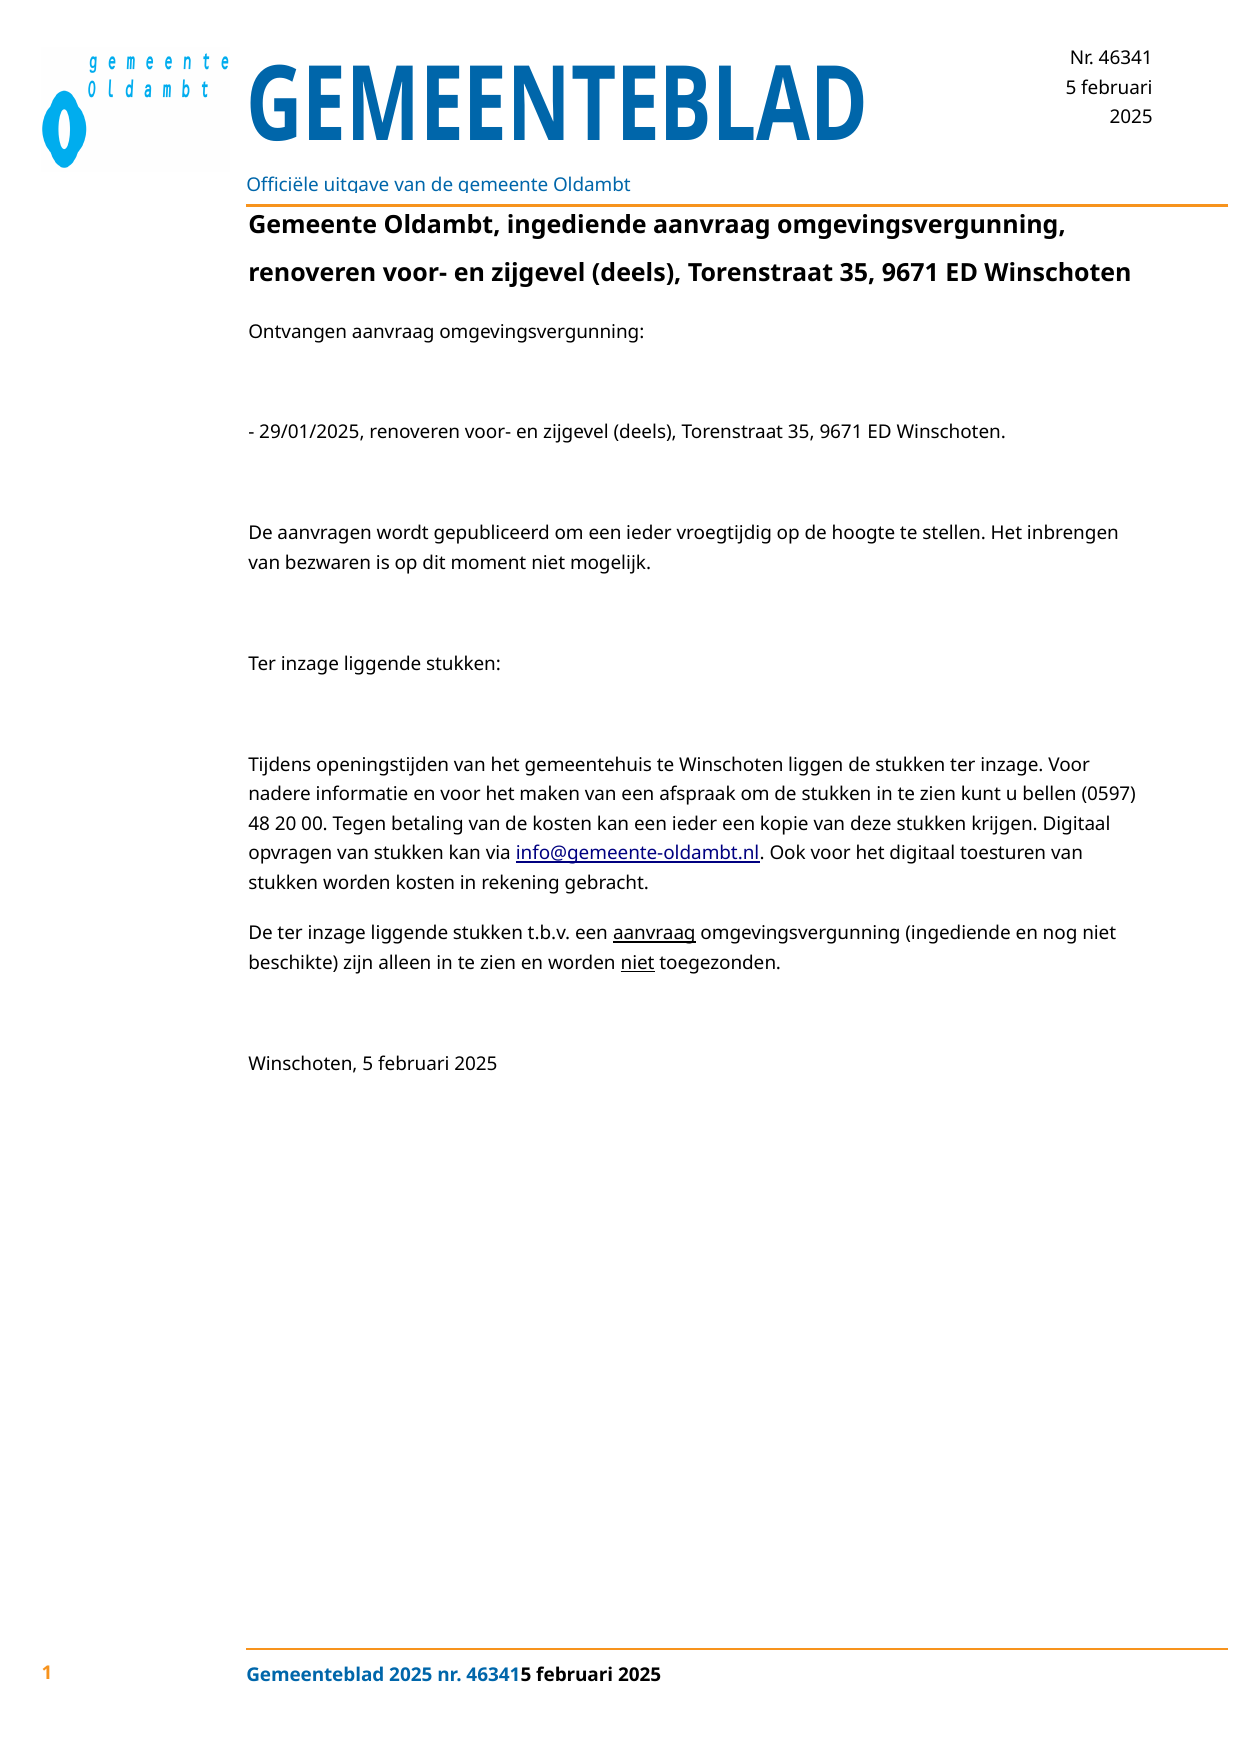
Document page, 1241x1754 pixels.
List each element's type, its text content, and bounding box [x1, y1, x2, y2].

text - 29/01/2025, renoveren voor- en zijgevel (deels), Torenstraat 35, 9671 ED Winschoten. [248, 419, 1152, 444]
text Winschoten, 5 februari 2025 [248, 1050, 1152, 1076]
text Ontvangen aanvraag omgevingsvergunning: [248, 318, 1152, 344]
text Ter inzage liggende stukken: [248, 650, 1152, 676]
text Gemeente Oldambt, ingediende aanvraag omgevingsvergunning, renoveren voor- en zijgevel (deels), Torenstraat 35, 9671 ED Winschoten [248, 207, 1152, 288]
picture [41, 47, 231, 172]
text De aanvragen wordt gepubliceerd om een ieder vroegtijdig op de hoogte te stellen. Het inbrengen van bezwaren is op dit moment niet mogelijk. [248, 519, 1152, 575]
text Tijdens openingstijden van het gemeentehuis te Winschoten liggen de stukken ter inzage. Voor nadere informatie en voor het maken van een afspraak om de stukken in te zien kunt u bellen (0597) 48 20 00. Tegen betaling van de kosten kan een ieder een kopie van deze stukken krijgen. Digitaal opvragen van stukken kan via info@gemeente-oldambt.nl. Ook voor het digitaal toesturen van stukken worden kosten in rekening gebracht. [248, 751, 1152, 895]
text De ter inzage liggende stukken t.b.v. een aanvraag omgevingsvergunning (ingediende en nog niet beschikte) zijn alleen in te zien en worden niet toegezonden. [248, 919, 1152, 975]
